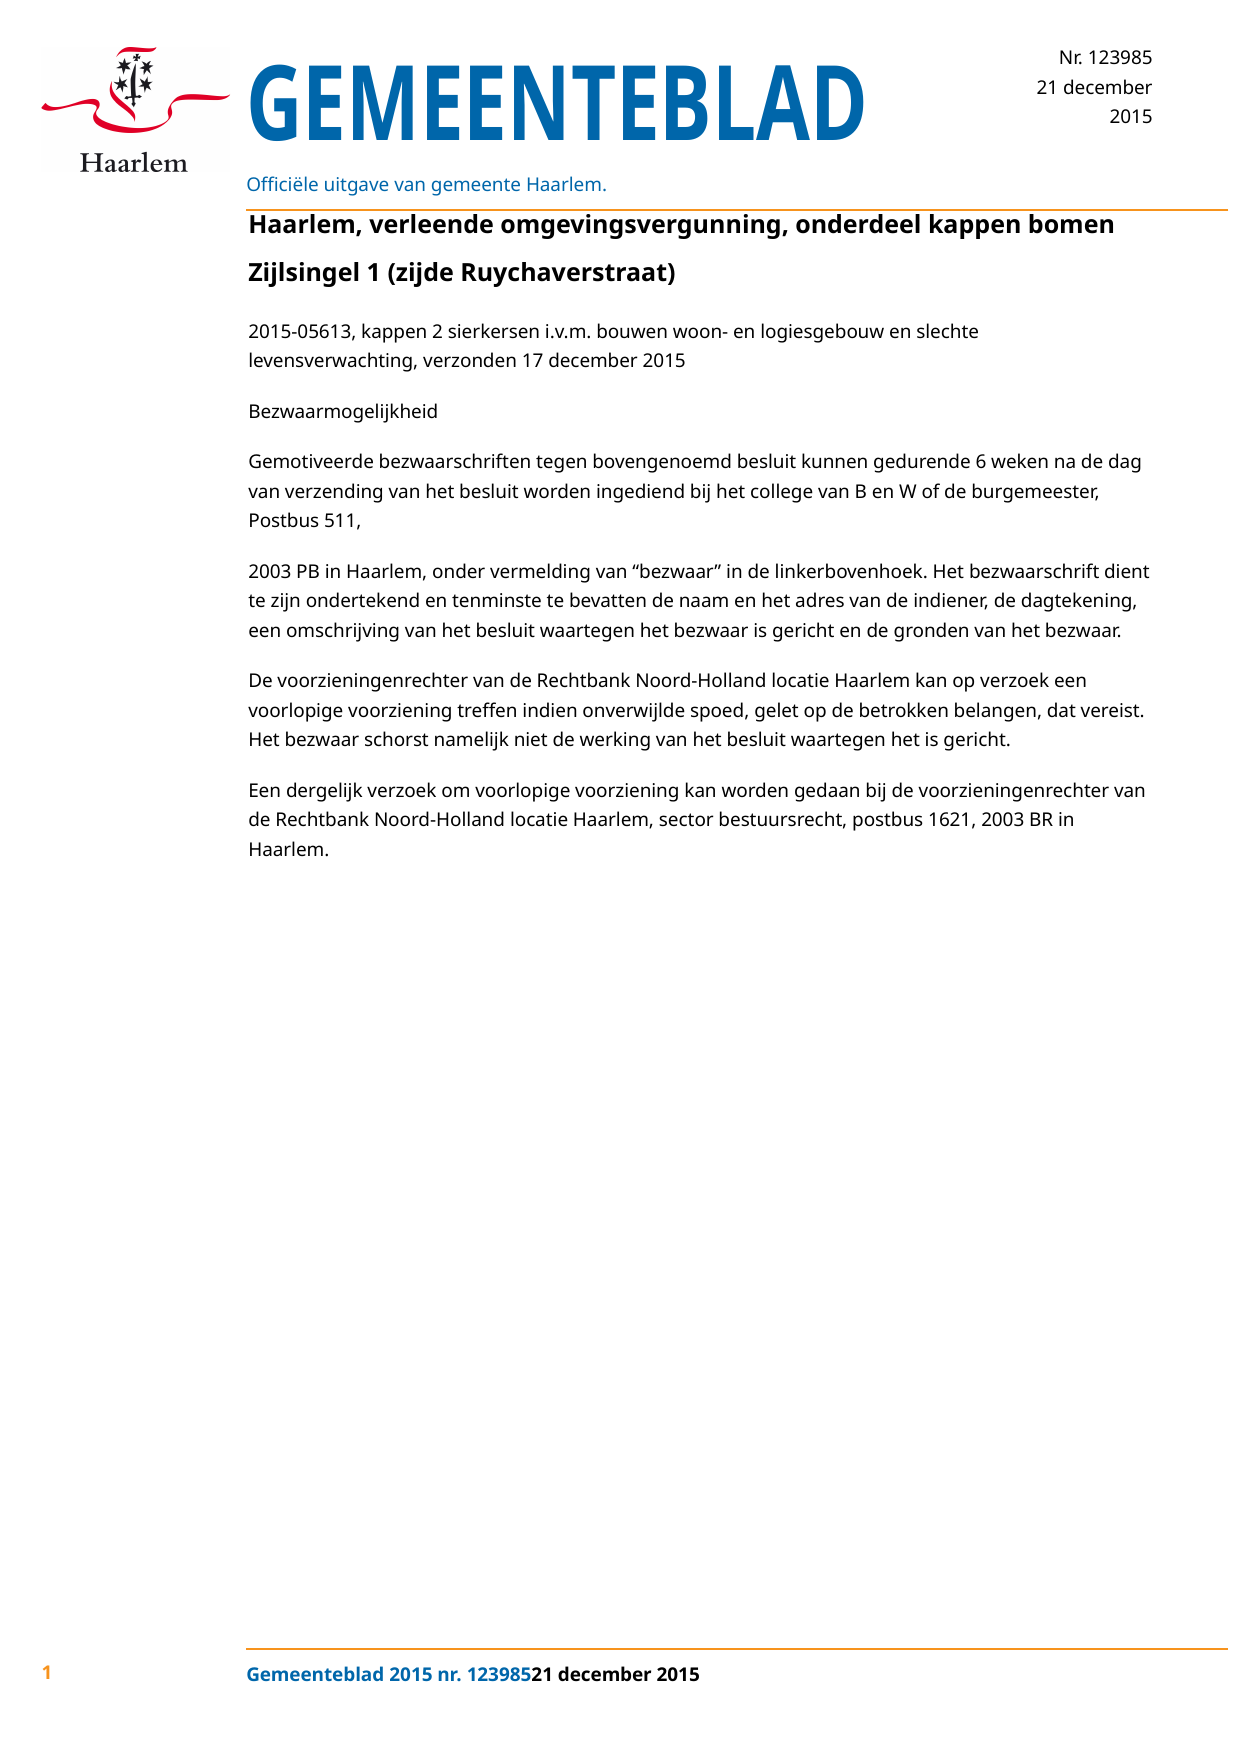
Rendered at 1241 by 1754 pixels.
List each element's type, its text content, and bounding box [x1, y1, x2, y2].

picture [41, 47, 231, 172]
text Gemotiveerde bezwaarschriften tegen bovengenoemd besluit kunnen gedurende 6 weken na de dag van verzending van het besluit worden ingediend bij het college van B en W of de burgemeester, Postbus 511, [248, 448, 1152, 533]
text Een dergelijk verzoek om voorlopige voorziening kan worden gedaan bij de voorzieningenrechter van de Rechtbank Noord-Holland locatie Haarlem, sector bestuursrecht, postbus 1621, 2003 BR in Haarlem. [248, 777, 1152, 862]
text 2003 PB in Haarlem, onder vermelding van “bezwaar” in de linkerbovenhoek. Het bezwaarschrift dient te zijn ondertekend en tenminste te bevatten de naam en het adres van de indiener, de dagtekening, een omschrijving van het besluit waartegen het bezwaar is gericht en de gronden van het bezwaar. [248, 558, 1152, 643]
text De voorzieningenrechter van de Rechtbank Noord-Holland locatie Haarlem kan op verzoek een voorlopige voorziening treffen indien onverwijlde spoed, gelet op de betrokken belangen, dat vereist. Het bezwaar schorst namelijk niet de werking van het besluit waartegen het is gericht. [248, 667, 1152, 752]
text 2015-05613, kappen 2 sierkersen i.v.m. bouwen woon- en logiesgebouw en slechte levensverwachting, verzonden 17 december 2015 [248, 318, 1152, 373]
text Bezwaarmogelijkheid [248, 398, 1152, 424]
text Haarlem, verleende omgevingsvergunning, onderdeel kappen bomen Zijlsingel 1 (zijde Ruychaverstraat) [248, 211, 1152, 288]
